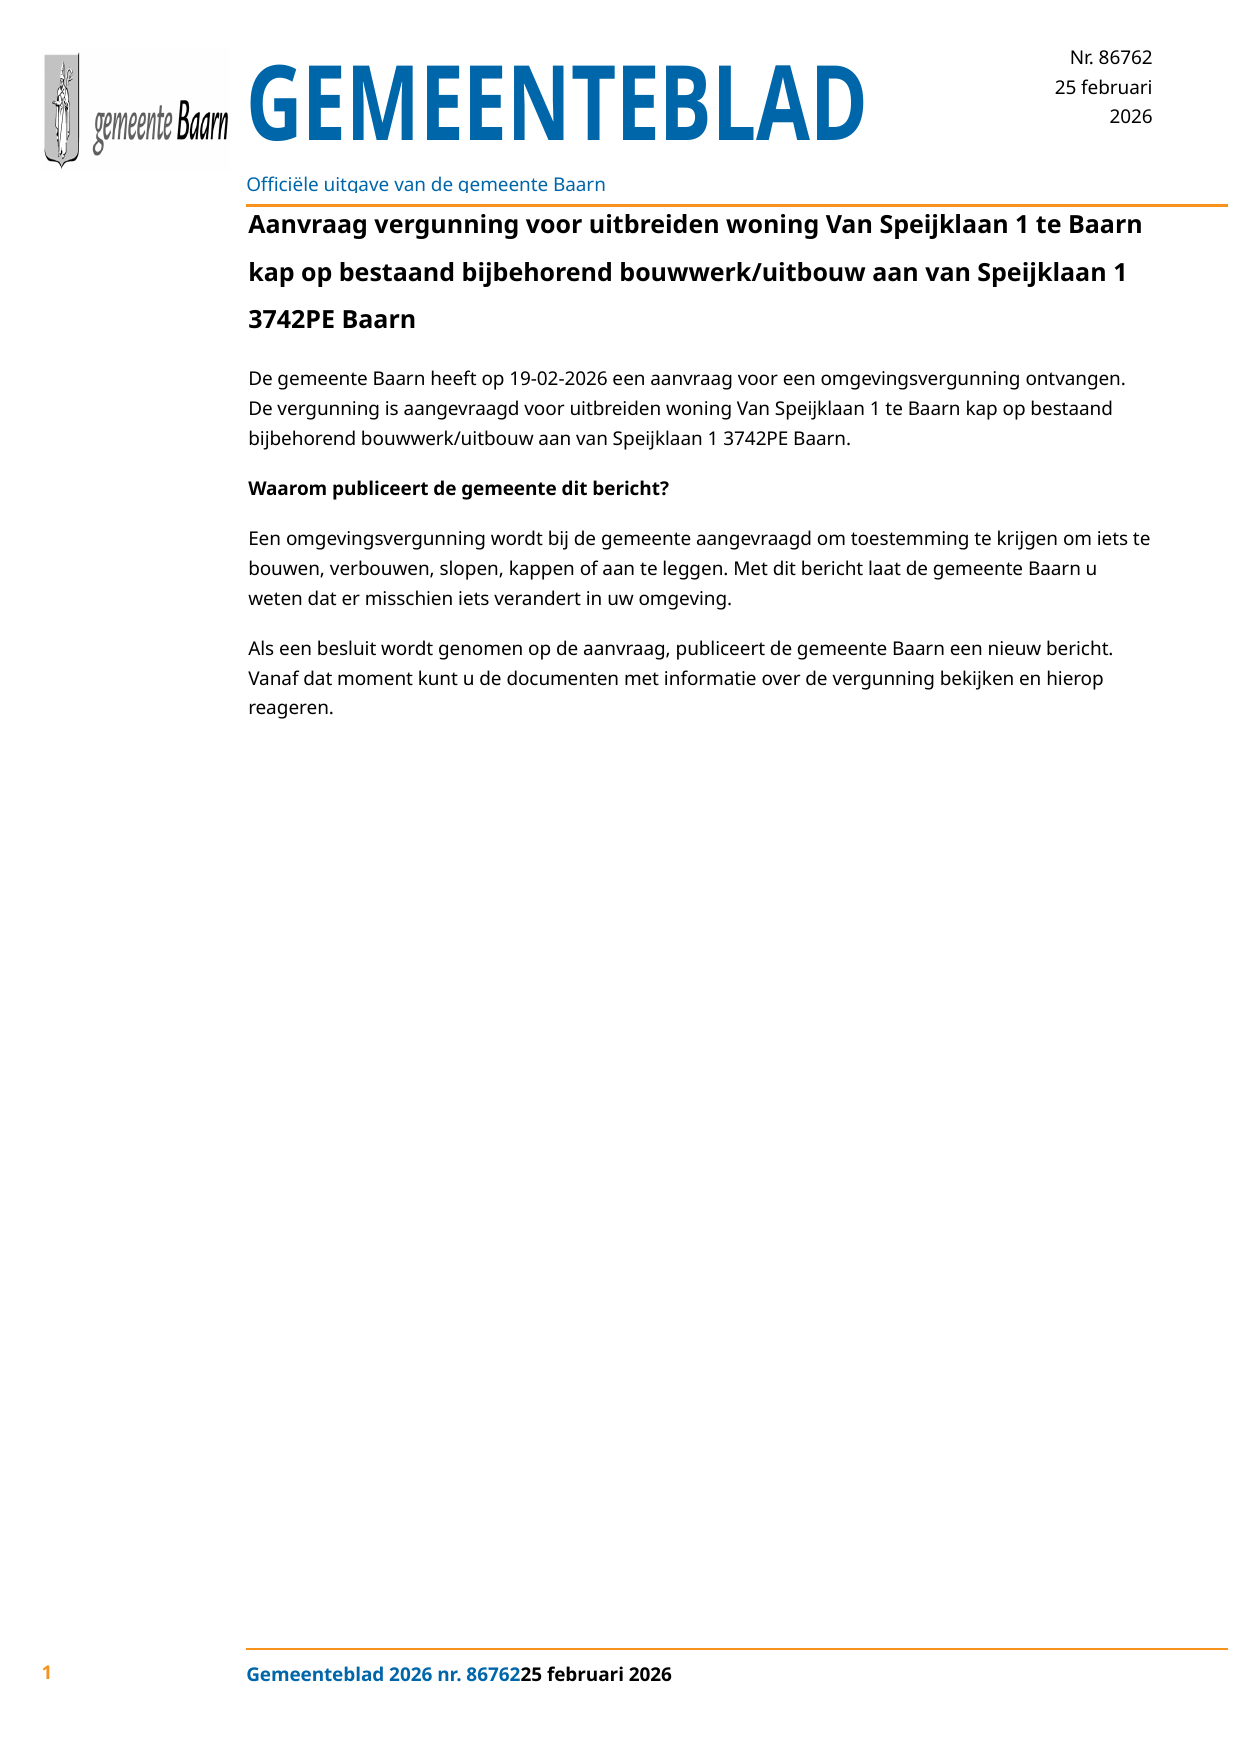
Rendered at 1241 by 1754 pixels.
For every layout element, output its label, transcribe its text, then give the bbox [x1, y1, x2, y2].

text Aanvraag vergunning voor uitbreiden woning Van Speijklaan 1 te Baarn kap op bestaand bijbehorend bouwwerk/uitbouw aan van Speijklaan 1 3742PE Baarn [248, 207, 1152, 336]
text De gemeente Baarn heeft op 19-02-2026 een aanvraag voor een omgevingsvergunning ontvangen. De vergunning is aangevraagd voor uitbreiden woning Van Speijklaan 1 te Baarn kap op bestaand bijbehorend bouwwerk/uitbouw aan van Speijklaan 1 3742PE Baarn. [248, 366, 1152, 450]
text Een omgevingsvergunning wordt bij de gemeente aangevraagd om toestemming te krijgen om iets te bouwen, verbouwen, slopen, kappen of aan te leggen. Met dit bericht laat de gemeente Baarn u weten dat er misschien iets verandert in uw omgeving. [248, 526, 1152, 610]
picture [41, 47, 231, 172]
text Waarom publiceert de gemeente dit bericht? [248, 475, 1152, 501]
text Als een besluit wordt genomen op de aanvraag, publiceert de gemeente Baarn een nieuw bericht. Vanaf dat moment kunt u de documenten met informatie over de vergunning bekijken en hierop reageren. [248, 635, 1152, 720]
